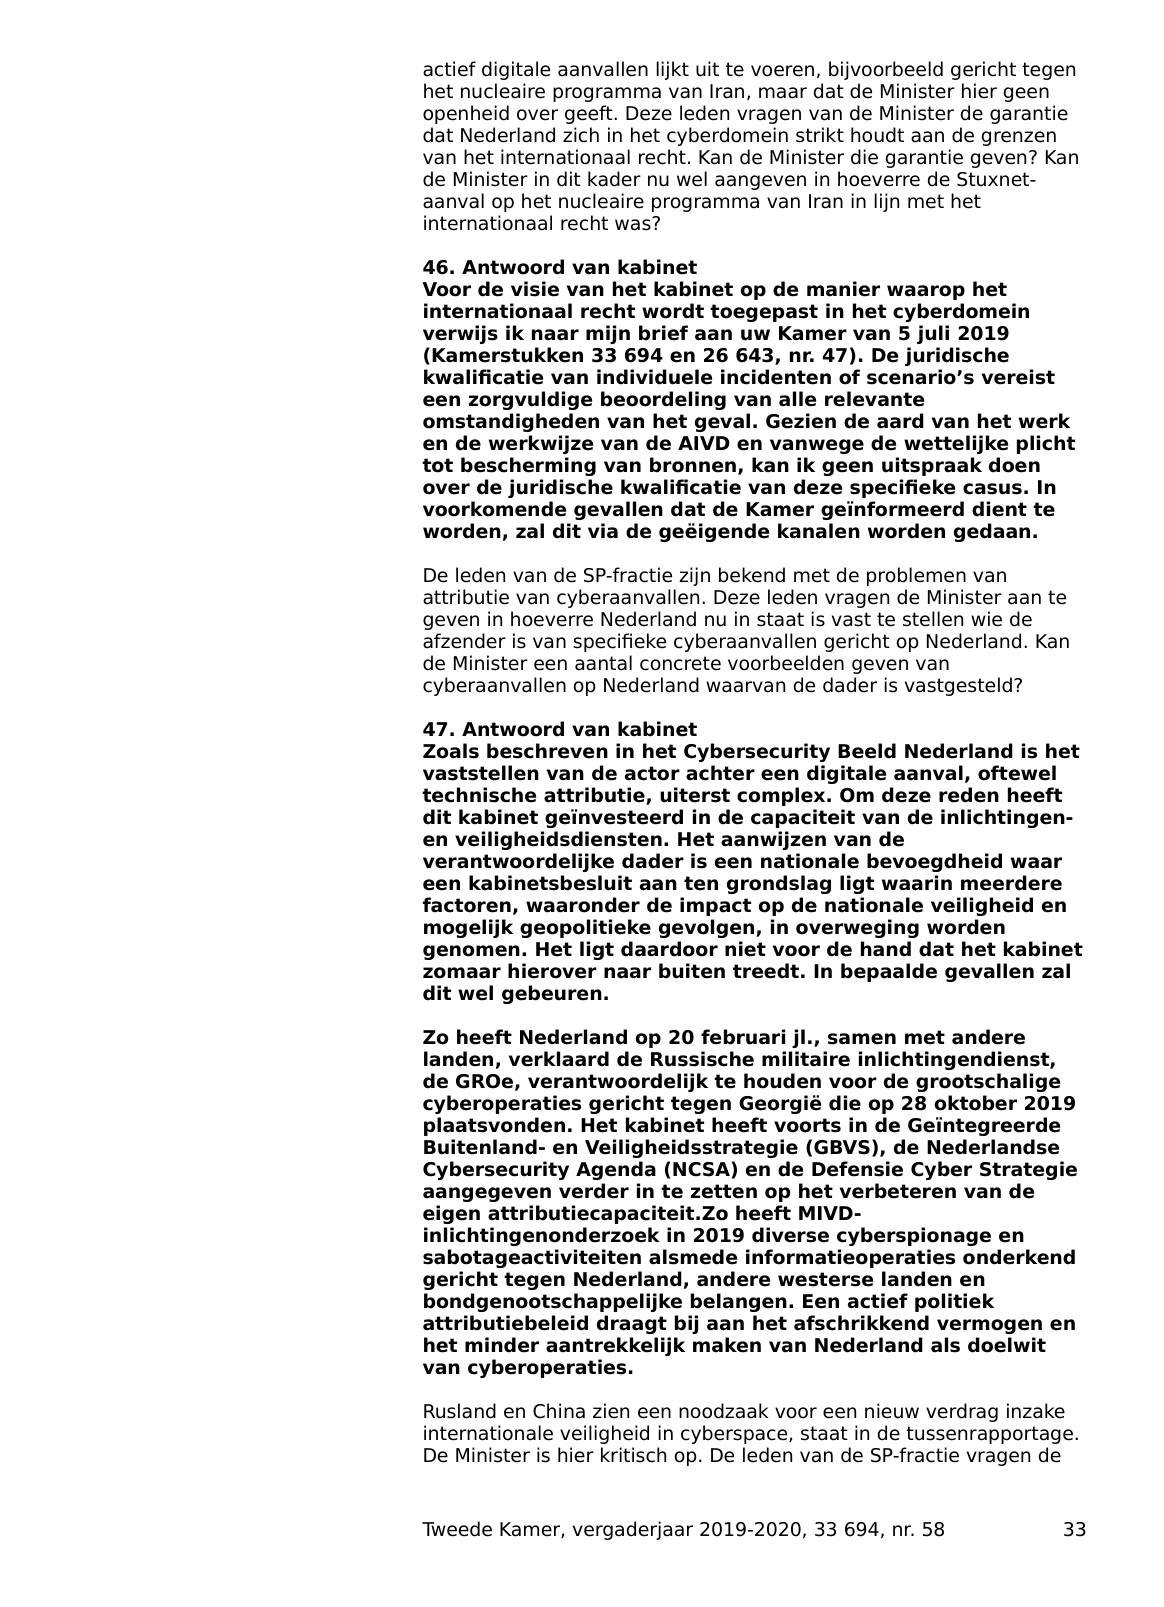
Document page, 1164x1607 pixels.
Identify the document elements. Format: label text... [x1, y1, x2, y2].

text Zo heeft Nederland op 20 februari jl., samen met andere landen, verklaard de Russische militaire inlichtingendienst, de GROe, verantwoordelijk te houden voor de grootschalige cyberoperaties gericht tegen Georgië die op 28 oktober 2019 plaatsvonden. Het kabinet heeft voorts in de Geïntegreerde Buitenland- en Veiligheidsstrategie (GBVS), de Nederlandse Cybersecurity Agenda (NCSA) en de Defensie Cyber Strategie aangegeven verder in te zetten op het verbeteren van de eigen attributiecapaciteit.Zo heeft MIVD-inlichtingenonderzoek in 2019 diverse cyberspionage en sabotageactiviteiten alsmede informatieoperaties onderkend gericht tegen Nederland, andere westerse landen en bondgenootschappelijke belangen. Een actief politiek attributiebeleid draagt bij aan het afschrikkend vermogen en het minder aantrekkelijk maken van Nederland als doelwit van cyberoperaties. [422, 1027, 1087, 1379]
text Voor de visie van het kabinet op de manier waarop het internationaal recht wordt toegepast in het cyberdomein verwijs ik naar mijn brief aan uw Kamer van 5 juli 2019 (Kamerstukken 33 694 en 26 643, nr. 47). De juridische kwalificatie van individuele incidenten of scenario’s vereist een zorgvuldige beoordeling van alle relevante omstandigheden van het geval. Gezien de aard van het werk en de werkwijze van de AIVD en vanwege de wettelijke plicht tot bescherming van bronnen, kan ik geen uitspraak doen over de juridische kwalificatie van deze specifieke casus. In voorkomende gevallen dat de Kamer geïnformeerd dient te worden, zal dit via de geëigende kanalen worden gedaan. [422, 279, 1087, 543]
text De leden van de SP-fractie zijn bekend met de problemen van attributie van cyberaanvallen. Deze leden vragen de Minister aan te geven in hoeverre Nederland nu in staat is vast te stellen wie de afzender is van specifieke cyberaanvallen gericht op Nederland. Kan de Minister een aantal concrete voorbeelden geven van cyberaanvallen op Nederland waarvan de dader is vastgesteld? [422, 565, 1087, 697]
text 47. Antwoord van kabinet [422, 719, 1087, 741]
text Rusland en China zien een noodzaak voor een nieuw verdrag inzake internationale veiligheid in cyberspace, staat in de tussenrapportage. De Minister is hier kritisch op. De leden van de SP-fractie vragen de [422, 1401, 1087, 1467]
text 46. Antwoord van kabinet [422, 257, 1087, 279]
text Zoals beschreven in het Cybersecurity Beeld Nederland is het vaststellen van de actor achter een digitale aanval, oftewel technische attributie, uiterst complex. Om deze reden heeft dit kabinet geïnvesteerd in de capaciteit van de inlichtingen- en veiligheidsdiensten. Het aanwijzen van de verantwoordelijke dader is een nationale bevoegdheid waar een kabinetsbesluit aan ten grondslag ligt waarin meerdere factoren, waaronder de impact op de nationale veiligheid en mogelijk geopolitieke gevolgen, in overweging worden genomen. Het ligt daardoor niet voor de hand dat het kabinet zomaar hierover naar buiten treedt. In bepaalde gevallen zal dit wel gebeuren. [422, 741, 1087, 1005]
text actief digitale aanvallen lijkt uit te voeren, bijvoorbeeld gericht tegen het nucleaire programma van Iran, maar dat de Minister hier geen openheid over geeft. Deze leden vragen van de Minister de garantie dat Nederland zich in het cyberdomein strikt houdt aan de grenzen van het internationaal recht. Kan de Minister die garantie geven? Kan de Minister in dit kader nu wel aangeven in hoeverre de Stuxnet-aanval op het nucleaire programma van Iran in lijn met het internationaal recht was? [422, 59, 1087, 235]
